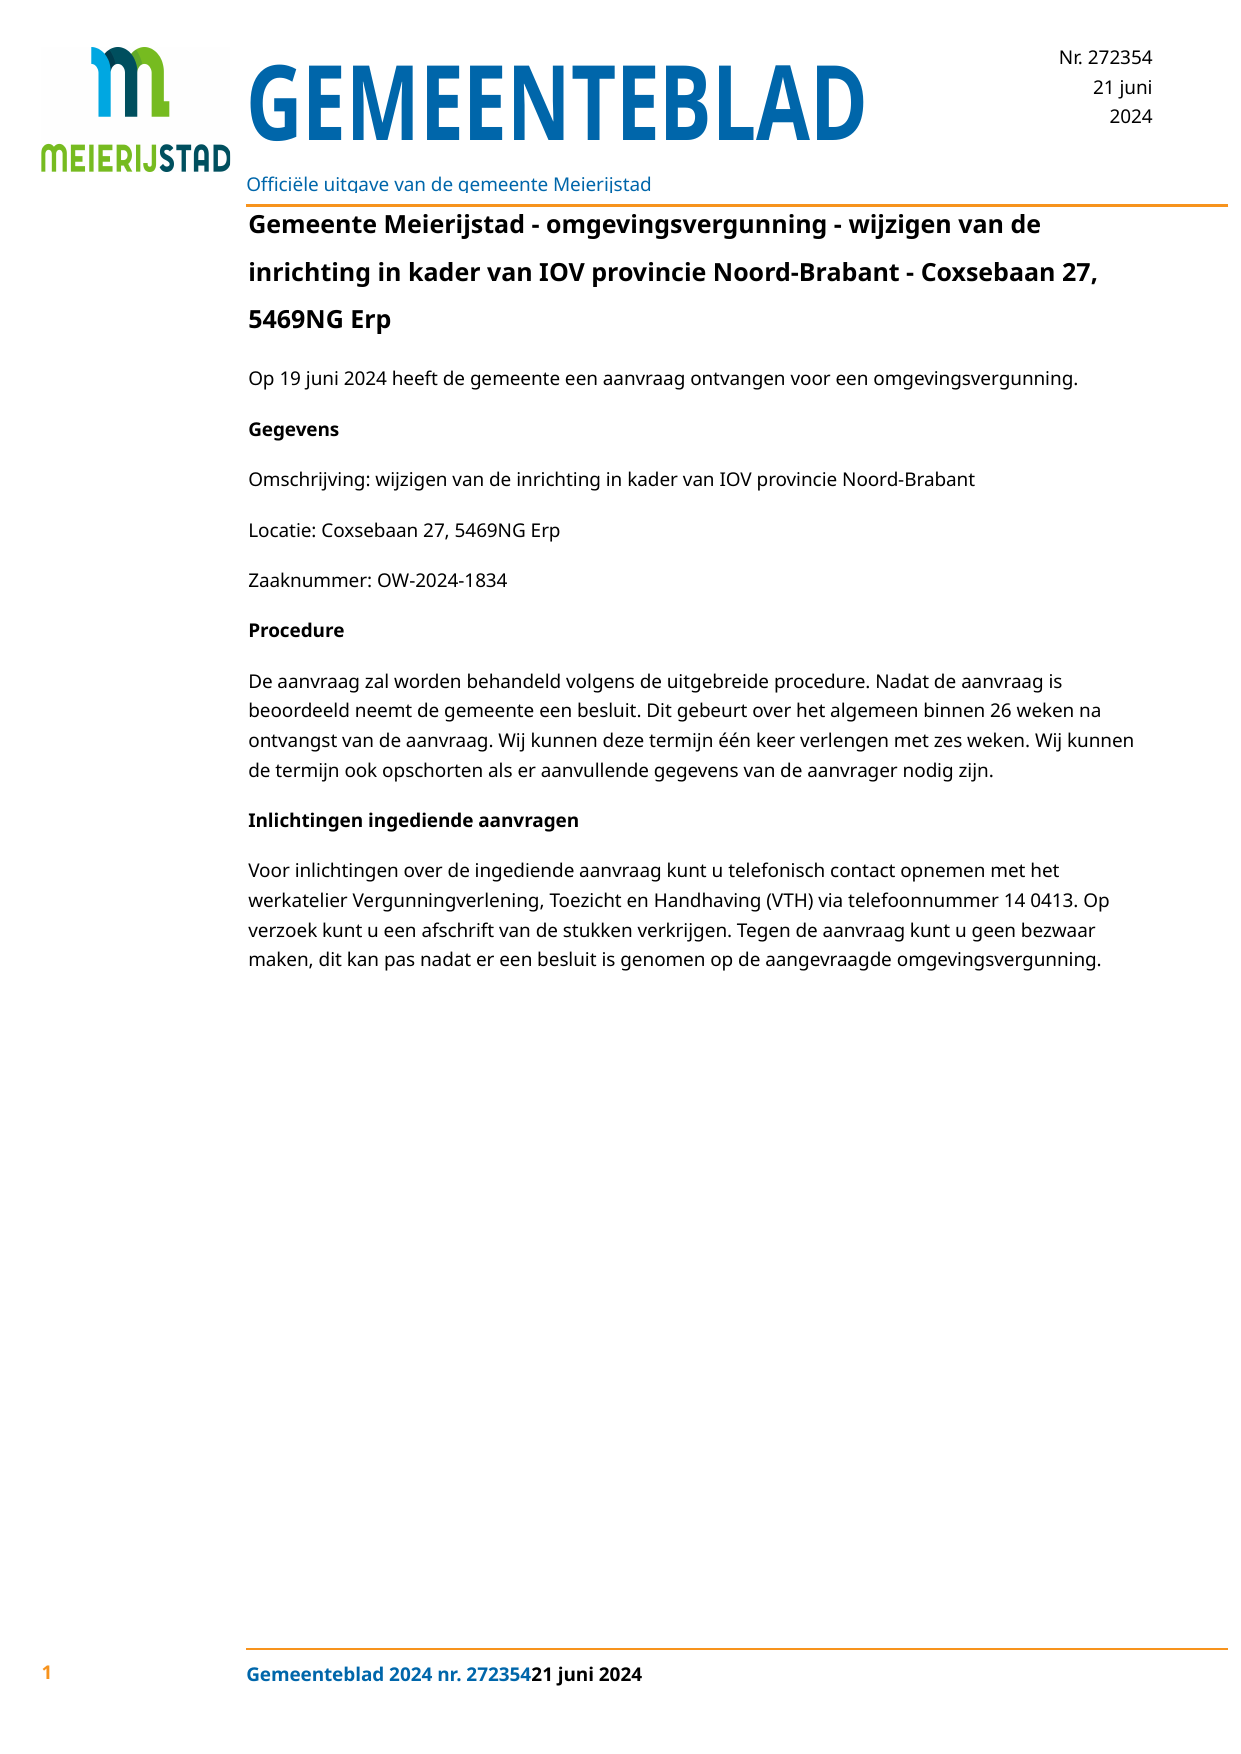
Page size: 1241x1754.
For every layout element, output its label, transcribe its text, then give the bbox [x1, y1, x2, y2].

text Inlichtingen ingediende aanvragen [248, 807, 1152, 833]
text Procedure [248, 618, 1152, 643]
text Zaaknummer: OW-2024-1834 [248, 567, 1152, 593]
text De aanvraag zal worden behandeld volgens de uitgebreide procedure. Nadat de aanvraag is beoordeeld neemt de gemeente een besluit. Dit gebeurt over het algemeen binnen 26 weken na ontvangst van de aanvraag. Wij kunnen deze termijn één keer verlengen met zes weken. Wij kunnen de termijn ook opschorten als er aanvullende gegevens van de aanvrager nodig zijn. [248, 668, 1152, 782]
picture [41, 47, 231, 172]
text Op 19 juni 2024 heeft de gemeente een aanvraag ontvangen voor een omgevingsvergunning. [248, 366, 1152, 391]
text Voor inlichtingen over de ingediende aanvraag kunt u telefonisch contact opnemen met het werkatelier Vergunningverlening, Toezicht en Handhaving (VTH) via telefoonnummer 14 0413. Op verzoek kunt u een afschrift van de stukken verkrijgen. Tegen de aanvraag kunt u geen bezwaar maken, dit kan pas nadat er een besluit is genomen op de aangevraagde omgevingsvergunning. [248, 858, 1152, 972]
text Omschrijving: wijzigen van de inrichting in kader van IOV provincie Noord-Brabant [248, 466, 1152, 492]
text Gegevens [248, 416, 1152, 442]
text Locatie: Coxsebaan 27, 5469NG Erp [248, 517, 1152, 542]
text Gemeente Meierijstad - omgevingsvergunning - wijzigen van de inrichting in kader van IOV provincie Noord-Brabant - Coxsebaan 27, 5469NG Erp [248, 207, 1152, 336]
